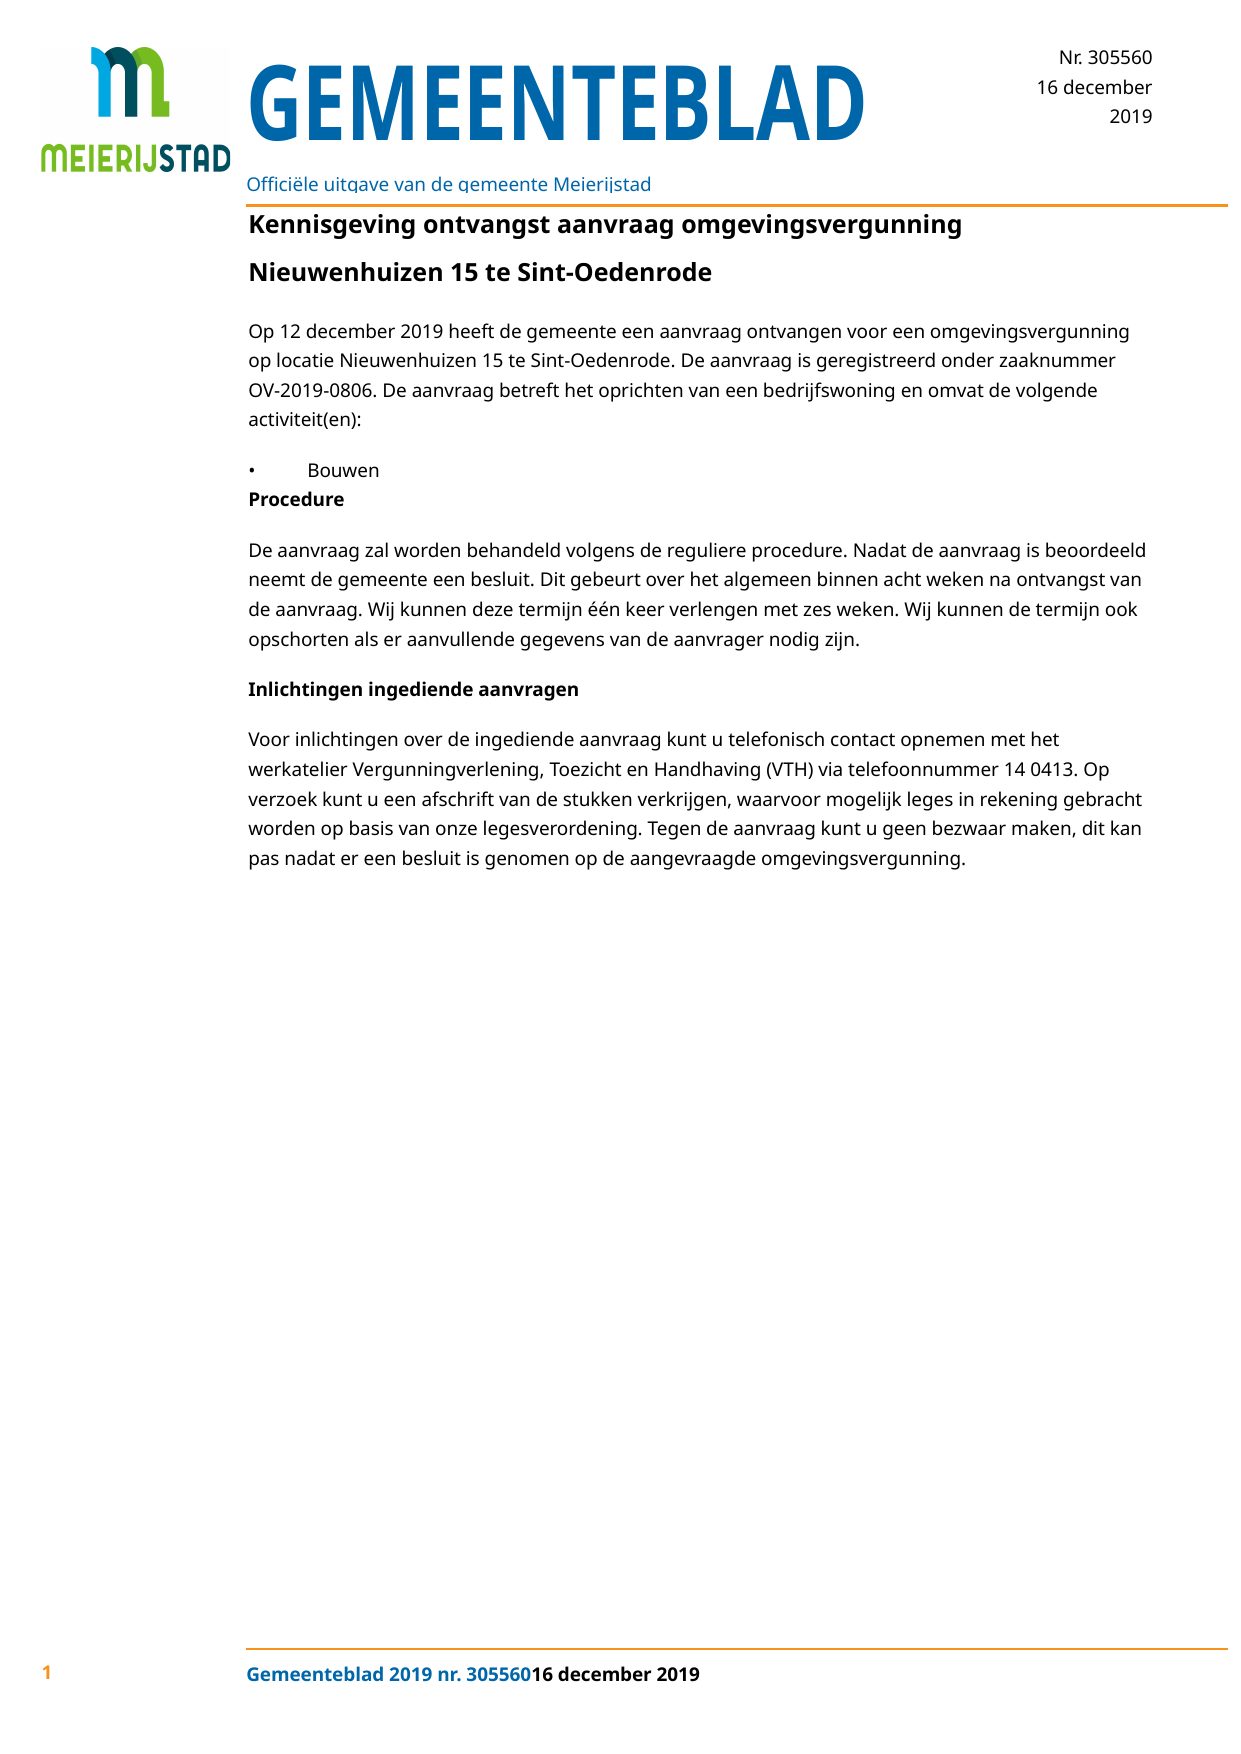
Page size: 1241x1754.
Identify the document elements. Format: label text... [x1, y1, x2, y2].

text Procedure [248, 487, 1152, 512]
text Kennisgeving ontvangst aanvraag omgevingsvergunning Nieuwenhuizen 15 te Sint-Oedenrode [248, 207, 1152, 288]
picture [41, 47, 231, 172]
text Op 12 december 2019 heeft de gemeente een aanvraag ontvangen voor een omgevingsvergunning op locatie Nieuwenhuizen 15 te Sint-Oedenrode. De aanvraag is geregistreerd onder zaaknummer OV-2019-0806. De aanvraag betreft het oprichten van een bedrijfswoning en omvat de volgende activiteit(en): [248, 318, 1152, 432]
list Bouwen [248, 457, 1152, 483]
text Voor inlichtingen over de ingediende aanvraag kunt u telefonisch contact opnemen met het werkatelier Vergunningverlening, Toezicht en Handhaving (VTH) via telefoonnummer 14 0413. Op verzoek kunt u een afschrift van de stukken verkrijgen, waarvoor mogelijk leges in rekening gebracht worden op basis van onze legesverordening. Tegen de aanvraag kunt u geen bezwaar maken, dit kan pas nadat er een besluit is genomen op de aangevraagde omgevingsvergunning. [248, 727, 1152, 871]
text De aanvraag zal worden behandeld volgens de reguliere procedure. Nadat de aanvraag is beoordeeld neemt de gemeente een besluit. Dit gebeurt over het algemeen binnen acht weken na ontvangst van de aanvraag. Wij kunnen deze termijn één keer verlengen met zes weken. Wij kunnen de termijn ook opschorten als er aanvullende gegevens van de aanvrager nodig zijn. [248, 537, 1152, 652]
text Inlichtingen ingediende aanvragen [248, 676, 1152, 702]
